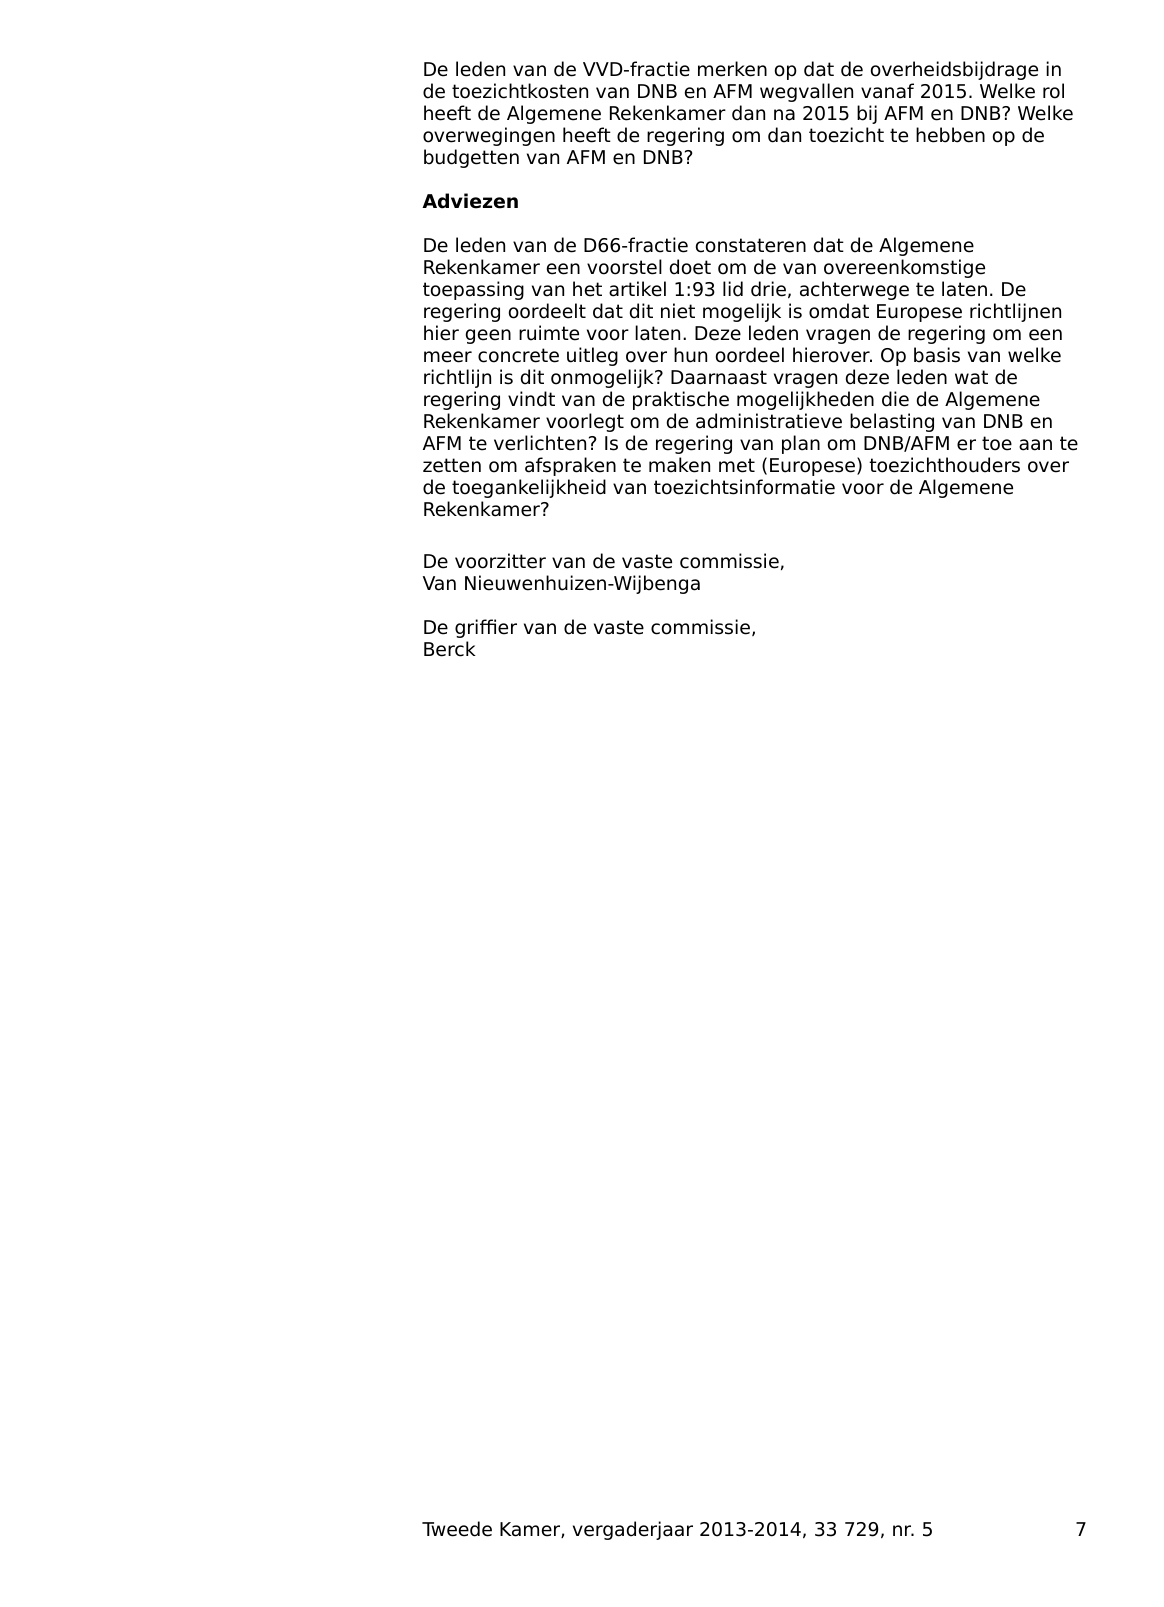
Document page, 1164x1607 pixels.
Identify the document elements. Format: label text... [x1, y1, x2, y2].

text De griffier van de vaste commissie, Berck [422, 617, 1087, 661]
text De leden van de D66-fractie constateren dat de Algemene Rekenkamer een voorstel doet om de van overeenkomstige toepassing van het artikel 1:93 lid drie, achterwege te laten. De regering oordeelt dat dit niet mogelijk is omdat Europese richtlijnen hier geen ruimte voor laten. Deze leden vragen de regering om een meer concrete uitleg over hun oordeel hierover. Op basis van welke richtlijn is dit onmogelijk? Daarnaast vragen deze leden wat de regering vindt van de praktische mogelijkheden die de Algemene Rekenkamer voorlegt om de administratieve belasting van DNB en AFM te verlichten? Is de regering van plan om DNB/AFM er toe aan te zetten om afspraken te maken met (Europese) toezichthouders over de toegankelijkheid van toezichtsinformatie voor de Algemene Rekenkamer? [422, 235, 1087, 521]
subtitle Adviezen [422, 191, 1087, 213]
text De leden van de VVD-fractie merken op dat de overheidsbijdrage in de toezichtkosten van DNB en AFM wegvallen vanaf 2015. Welke rol heeft de Algemene Rekenkamer dan na 2015 bij AFM en DNB? Welke overwegingen heeft de regering om dan toezicht te hebben op de budgetten van AFM en DNB? [422, 59, 1087, 169]
text De voorzitter van de vaste commissie, Van Nieuwenhuizen-Wijbenga [422, 551, 1087, 595]
